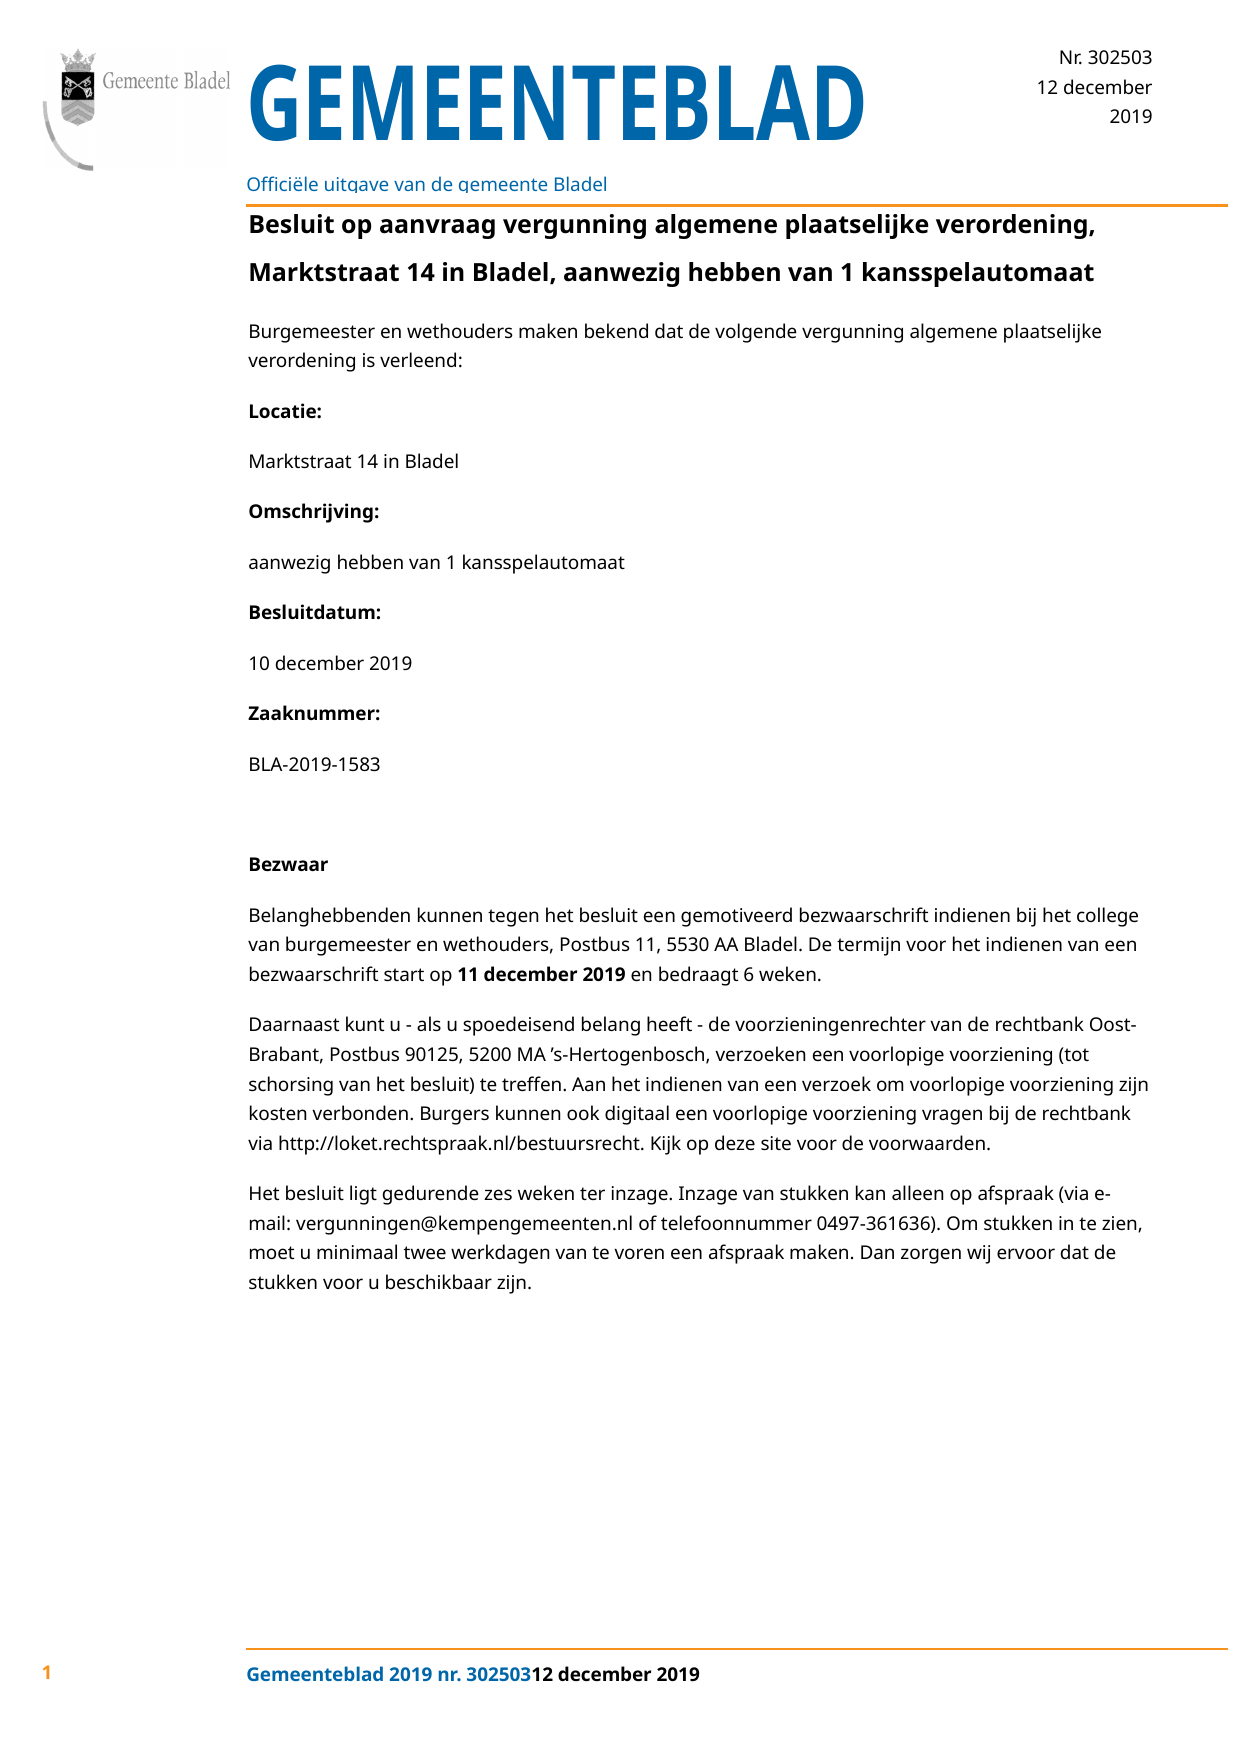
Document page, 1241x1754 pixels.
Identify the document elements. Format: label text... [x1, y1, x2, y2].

text Daarnaast kunt u - als u spoedeisend belang heeft - de voorzieningenrechter van de rechtbank Oost-Brabant, Postbus 90125, 5200 MA ’s-Hertogenbosch, verzoeken een voorlopige voorziening (tot schorsing van het besluit) te treffen. Aan het indienen van een verzoek om voorlopige voorziening zijn kosten verbonden. Burgers kunnen ook digitaal een voorlopige voorziening vragen bij de rechtbank via http://loket.rechtspraak.nl/bestuursrecht. Kijk op deze site voor de voorwaarden. [248, 1012, 1152, 1156]
text aanwezig hebben van 1 kansspelautomaat [248, 549, 1152, 575]
text Marktstraat 14 in Bladel [248, 448, 1152, 474]
text Besluit op aanvraag vergunning algemene plaatselijke verordening, Marktstraat 14 in Bladel, aanwezig hebben van 1 kansspelautomaat [248, 207, 1152, 288]
text Besluitdatum: [248, 599, 1152, 625]
text Burgemeester en wethouders maken bekend dat de volgende vergunning algemene plaatselijke verordening is verleend: [248, 318, 1152, 373]
text Het besluit ligt gedurende zes weken ter inzage. Inzage van stukken kan alleen op afspraak (via e-mail: vergunningen@kempengemeenten.nl of telefoonnummer 0497-361636). Om stukken in te zien, moet u minimaal twee werkdagen van te voren een afspraak maken. Dan zorgen wij ervoor dat de stukken voor u beschikbaar zijn. [248, 1180, 1152, 1295]
text Locatie: [248, 398, 1152, 424]
text Belanghebbenden kunnen tegen het besluit een gemotiveerd bezwaarschrift indienen bij het college van burgemeester en wethouders, Postbus 11, 5530 AA Bladel. De termijn voor het indienen van een bezwaarschrift start op 11 december 2019 en bedraagt 6 weken. [248, 902, 1152, 987]
text Omschrijving: [248, 499, 1152, 524]
text Bezwaar [248, 852, 1152, 877]
picture [41, 47, 231, 172]
text 10 december 2019 [248, 650, 1152, 676]
text Zaaknummer: [248, 700, 1152, 726]
text BLA-2019-1583 [248, 751, 1152, 777]
